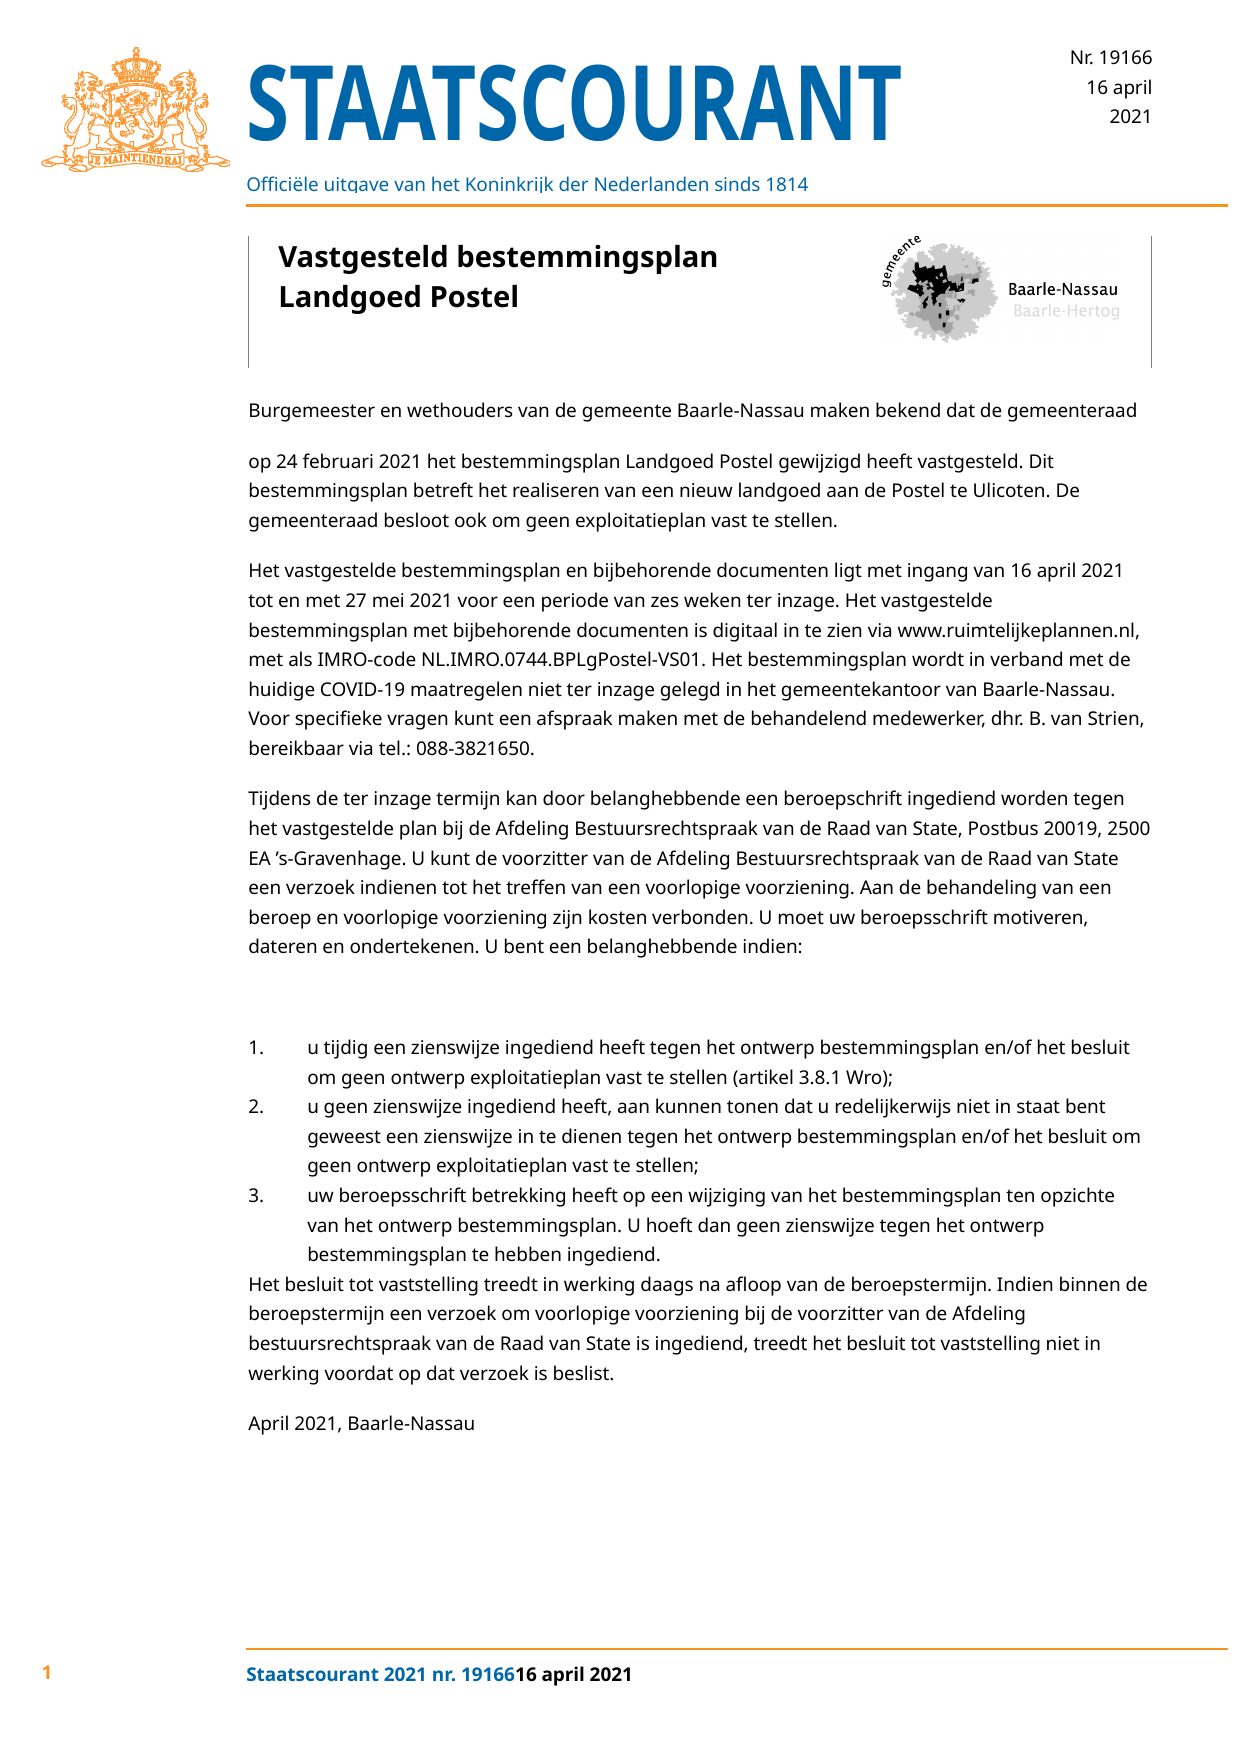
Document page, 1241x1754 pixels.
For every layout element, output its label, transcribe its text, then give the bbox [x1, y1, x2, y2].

table_header Vastgesteld bestemmingsplan Landgoed Postel [249, 236, 850, 368]
picture [882, 236, 1119, 343]
text op 24 februari 2021 het bestemmingsplan Landgoed Postel gewijzigd heeft vastgesteld. Dit bestemmingsplan betreft het realiseren van een nieuw landgoed aan de Postel te Ulicoten. De gemeenteraad besloot ook om geen exploitatieplan vast te stellen. [248, 448, 1152, 533]
table_header [1119, 236, 1151, 342]
text Het besluit tot vaststelling treedt in werking daags na afloop van de beroepstermijn. Indien binnen de beroepstermijn een verzoek om voorlopige voorziening bij de voorzitter van de Afdeling bestuursrechtspraak van de Raad van State is ingediend, treedt het besluit tot vaststelling niet in werking voordat op dat verzoek is beslist. [248, 1271, 1152, 1386]
text Tijdens de ter inzage termijn kan door belanghebbende een beroepschrift ingediend worden tegen het vastgestelde plan bij de Afdeling Bestuursrechtspraak van de Raad van State, Postbus 20019, 2500 EA ’s-Gravenhage. U kunt de voorzitter van de Afdeling Bestuursrechtspraak van de Raad van State een verzoek indienen tot het treffen van een voorlopige voorziening. Aan de behandeling van een beroep en voorlopige voorziening zijn kosten verbonden. U moet uw beroepsschrift motiveren, dateren en ondertekenen. U bent een belanghebbende indien: [248, 786, 1152, 959]
table_header [850, 236, 882, 342]
picture [41, 47, 231, 172]
text Het vastgestelde bestemmingsplan en bijbehorende documenten ligt met ingang van 16 april 2021 tot en met 27 mei 2021 voor een periode van zes weken ter inzage. Het vastgestelde bestemmingsplan met bijbehorende documenten is digitaal in te zien via www.ruimtelijkeplannen.nl, met als IMRO-code NL.IMRO.0744.BPLgPostel-VS01. Het bestemmingsplan wordt in verband met de huidige COVID-19 maatregelen niet ter inzage gelegd in het gemeentekantoor van Baarle-Nassau. Voor specifieke vragen kunt een afspraak maken met de behandelend medewerker, dhr. B. van Strien, bereikbaar via tel.: 088-3821650. [248, 558, 1152, 761]
list uw beroepsschrift betrekking heeft op een wijziging van het bestemmingsplan ten opzichte van het ontwerp bestemmingsplan. U hoeft dan geen zienswijze tegen het ontwerp bestemmingsplan te hebben ingediend. [248, 1182, 1152, 1267]
list u geen zienswijze ingediend heeft, aan kunnen tonen dat u redelijkerwijs niet in staat bent geweest een zienswijze in te dienen tegen het ontwerp bestemmingsplan en/of het besluit om geen ontwerp exploitatieplan vast te stellen; [248, 1093, 1152, 1178]
list u tijdig een zienswijze ingediend heeft tegen het ontwerp bestemmingsplan en/of het besluit om geen ontwerp exploitatieplan vast te stellen (artikel 3.8.1 Wro); [248, 1034, 1152, 1090]
text Burgemeester en wethouders van de gemeente Baarle-Nassau maken bekend dat de gemeenteraad [248, 398, 1152, 423]
table_header [850, 343, 1151, 368]
text April 2021, Baarle-Nassau [248, 1410, 1152, 1436]
